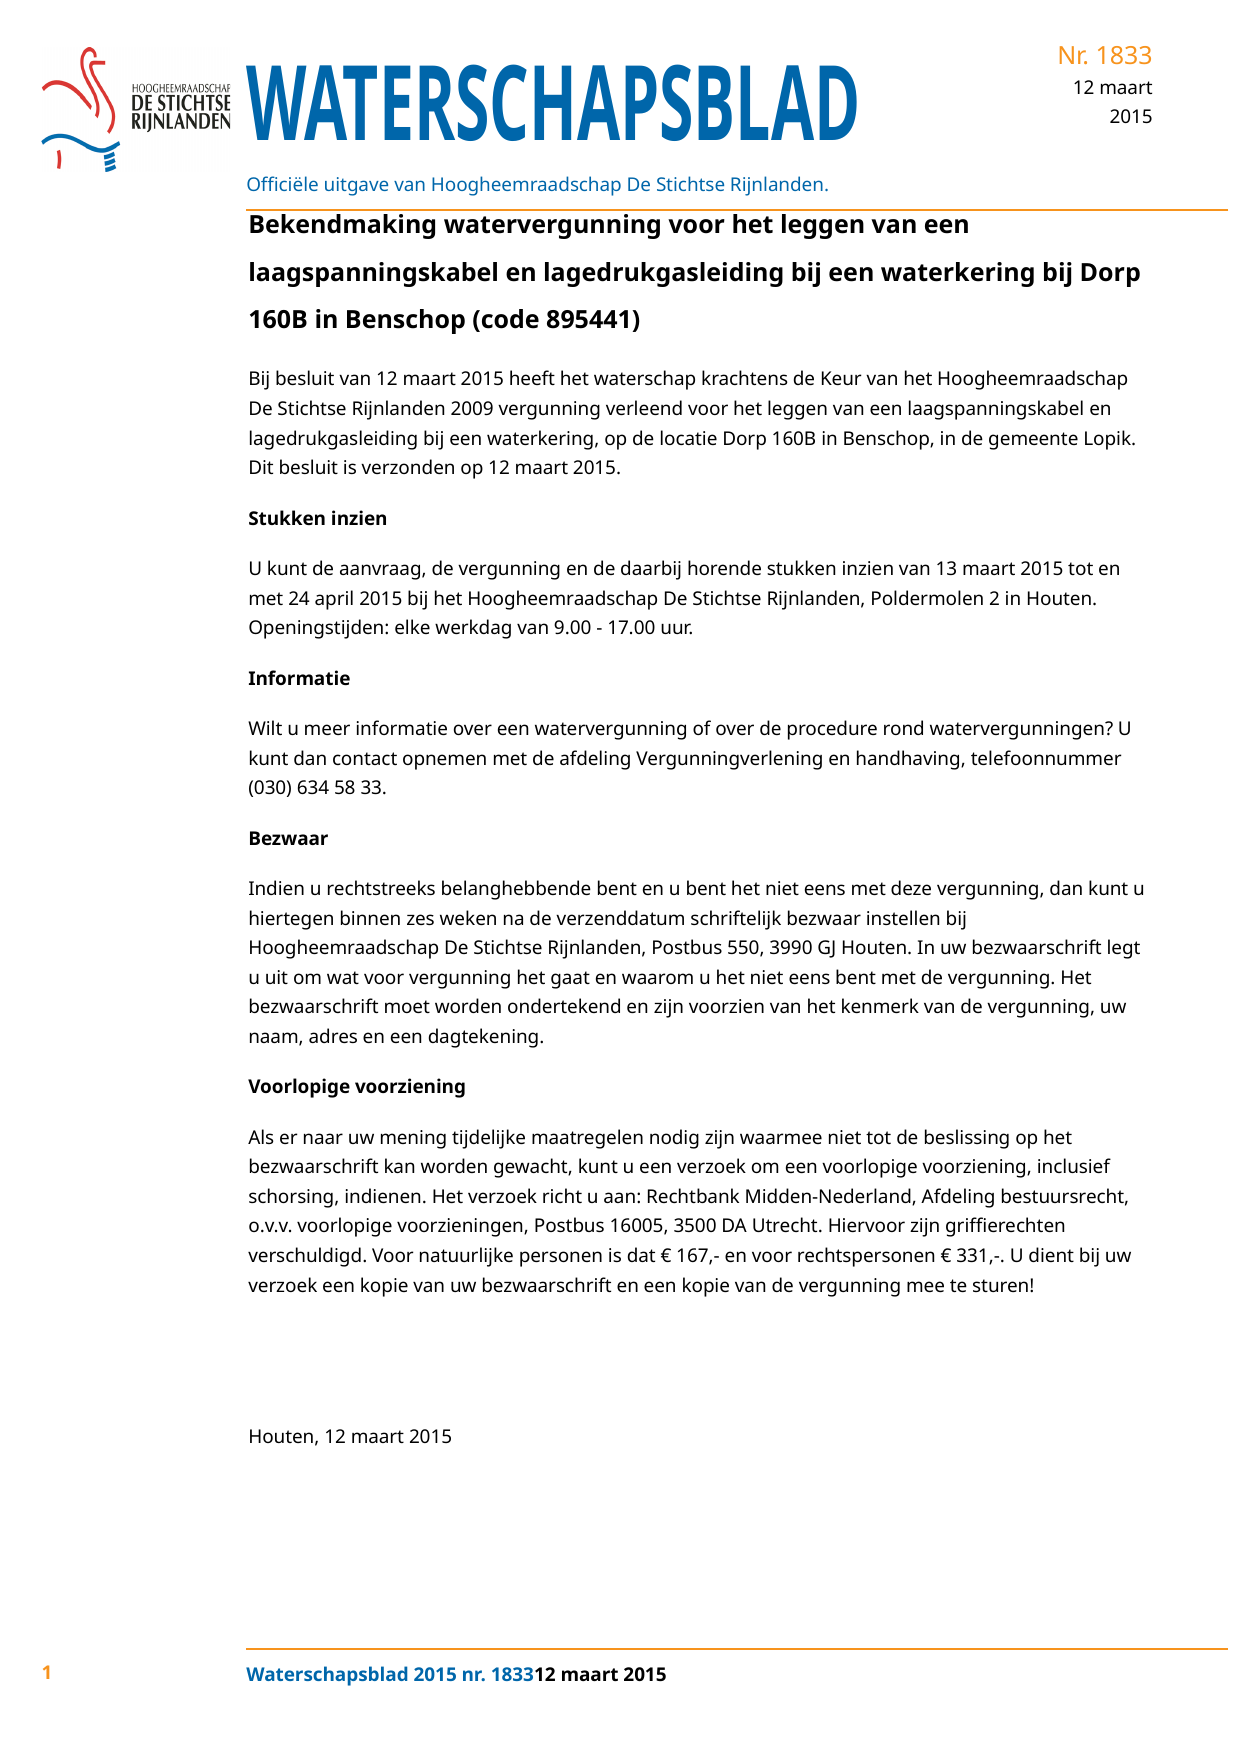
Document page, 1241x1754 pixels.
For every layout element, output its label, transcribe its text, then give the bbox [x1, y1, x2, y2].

text Indien u rechtstreeks belanghebbende bent en u bent het niet eens met deze vergunning, dan kunt u hiertegen binnen zes weken na de verzenddatum schriftelijk bezwaar instellen bij Hoogheemraadschap De Stichtse Rijnlanden, Postbus 550, 3990 GJ Houten. In uw bezwaarschrift legt u uit om wat voor vergunning het gaat en waarom u het niet eens bent met de vergunning. Het bezwaarschrift moet worden ondertekend en zijn voorzien van het kenmerk van de vergunning, uw naam, adres en een dagtekening. [248, 875, 1152, 1049]
text Stukken inzien [248, 505, 1152, 530]
picture [41, 47, 231, 172]
text Wilt u meer informatie over een watervergunning of over de procedure rond watervergunningen? U kunt dan contact opnemen met de afdeling Vergunningverlening en handhaving, telefoonnummer (030) 634 58 33. [248, 715, 1152, 800]
text Bekendmaking watervergunning voor het leggen van een laagspanningskabel en lagedrukgasleiding bij een waterkering bij Dorp 160B in Benschop (code 895441) [248, 211, 1152, 336]
text Als er naar uw mening tijdelijke maatregelen nodig zijn waarmee niet tot de beslissing op het bezwaarschrift kan worden gewacht, kunt u een verzoek om een voorlopige voorziening, inclusief schorsing, indienen. Het verzoek richt u aan: Rechtbank Midden-Nederland, Afdeling bestuursrecht, o.v.v. voorlopige voorzieningen, Postbus 16005, 3500 DA Utrecht. Hiervoor zijn griffierechten verschuldigd. Voor natuurlijke personen is dat € 167,- en voor rechtspersonen € 331,-. U dient bij uw verzoek een kopie van uw bezwaarschrift en een kopie van de vergunning mee te sturen! [248, 1124, 1152, 1297]
text U kunt de aanvraag, de vergunning en de daarbij horende stukken inzien van 13 maart 2015 tot en met 24 april 2015 bij het Hoogheemraadschap De Stichtse Rijnlanden, Poldermolen 2 in Houten. Openingstijden: elke werkdag van 9.00 - 17.00 uur. [248, 555, 1152, 640]
text Houten, 12 maart 2015 [248, 1423, 1152, 1449]
text Informatie [248, 665, 1152, 690]
text Bij besluit van 12 maart 2015 heeft het waterschap krachtens de Keur van het Hoogheemraadschap De Stichtse Rijnlanden 2009 vergunning verleend voor het leggen van een laagspanningskabel en lagedrukgasleiding bij een waterkering, op de locatie Dorp 160B in Benschop, in de gemeente Lopik. Dit besluit is verzonden op 12 maart 2015. [248, 366, 1152, 480]
text Voorlopige voorziening [248, 1073, 1152, 1099]
text Bezwaar [248, 825, 1152, 850]
